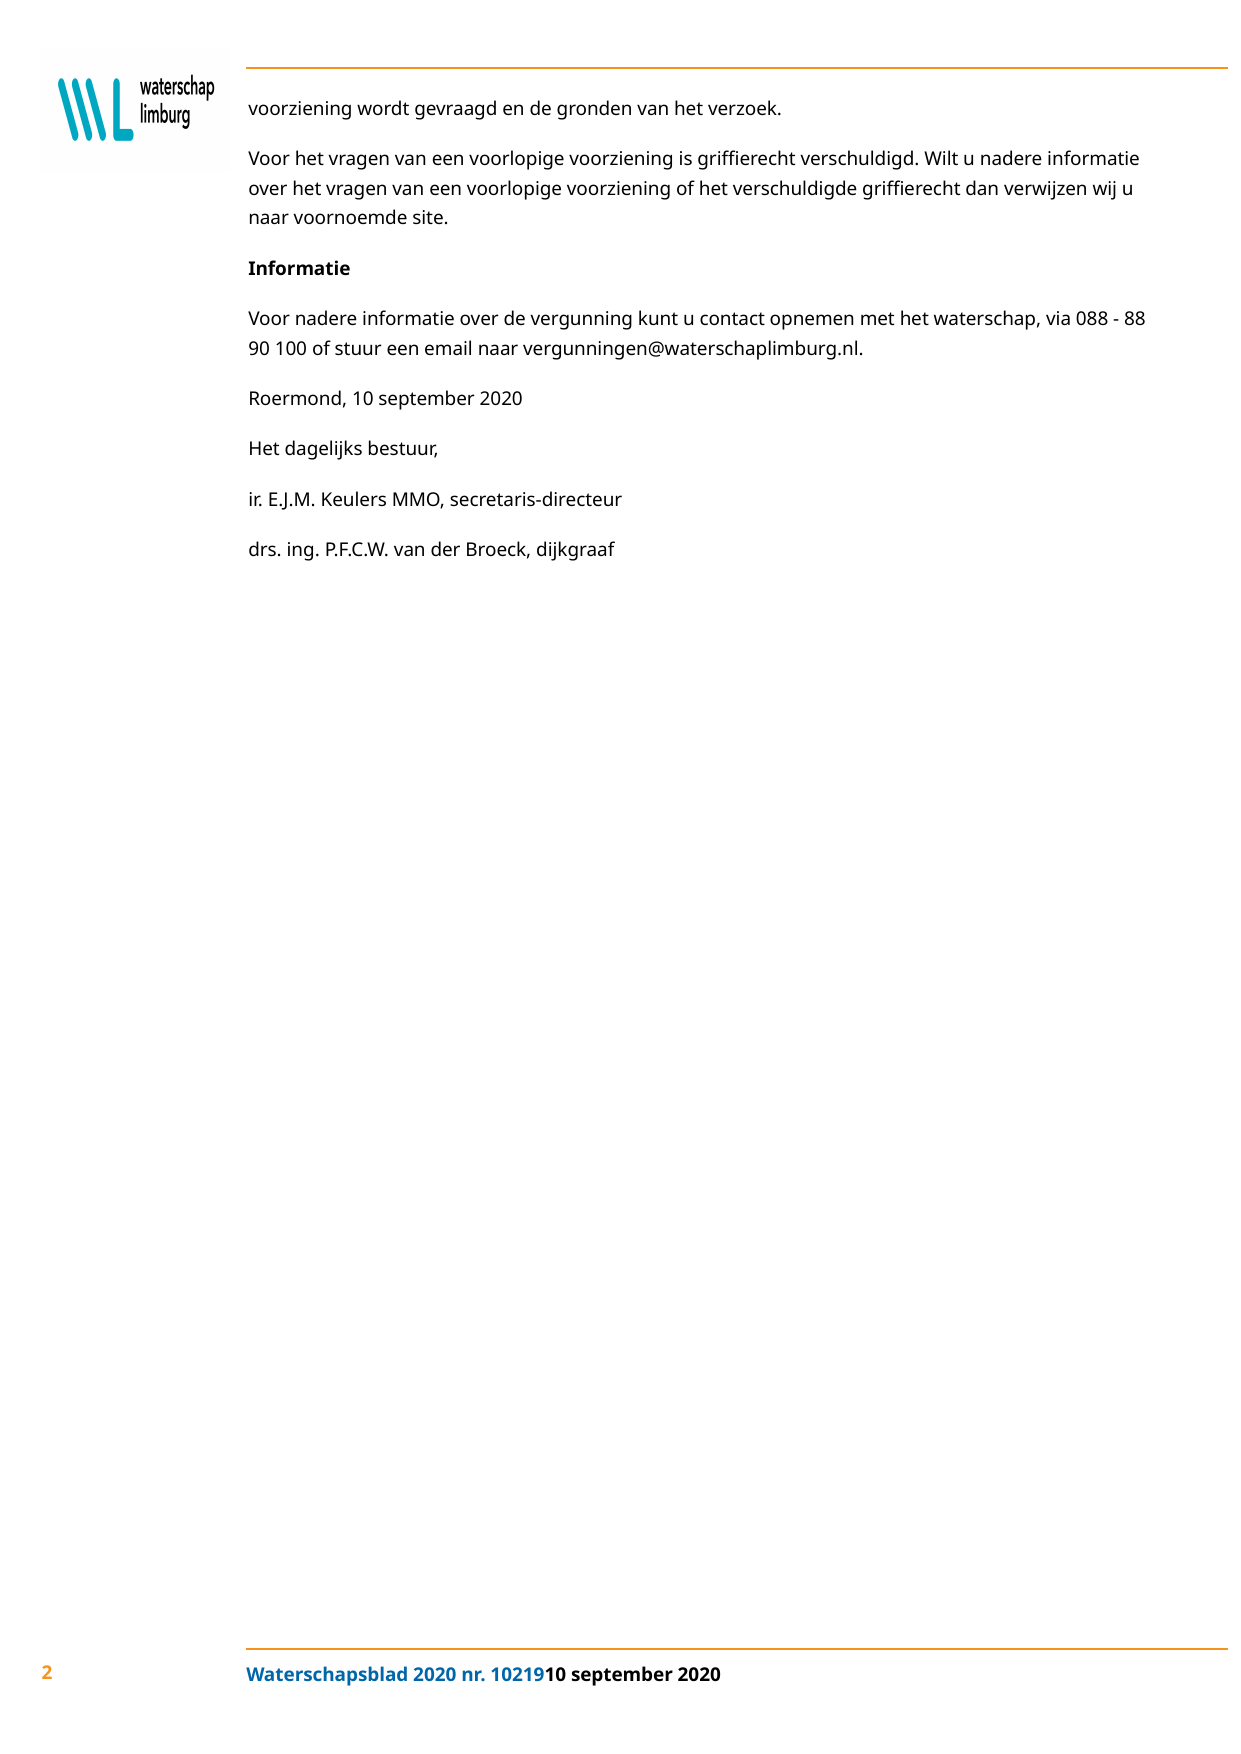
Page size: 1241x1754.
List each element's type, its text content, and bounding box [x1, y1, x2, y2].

text Het dagelijks bestuur, [248, 436, 1152, 461]
text Voor het vragen van een voorlopige voorziening is griffierecht verschuldigd. Wilt u nadere informatie over het vragen van een voorlopige voorziening of het verschuldigde griffierecht dan verwijzen wij u naar voornoemde site. [248, 145, 1152, 230]
text Roermond, 10 september 2020 [248, 385, 1152, 411]
text Voor nadere informatie over de vergunning kunt u contact opnemen met het waterschap, via 088 - 88 90 100 of stuur een email naar vergunningen@waterschaplimburg.nl. [248, 305, 1152, 361]
text Informatie [248, 255, 1152, 281]
text voorziening wordt gevraagd en de gronden van het verzoek. [248, 95, 1152, 121]
text drs. ing. P.F.C.W. van der Broeck, dijkgraaf [248, 536, 1152, 562]
picture [41, 47, 231, 172]
text ir. E.J.M. Keulers MMO, secretaris-directeur [248, 486, 1152, 512]
